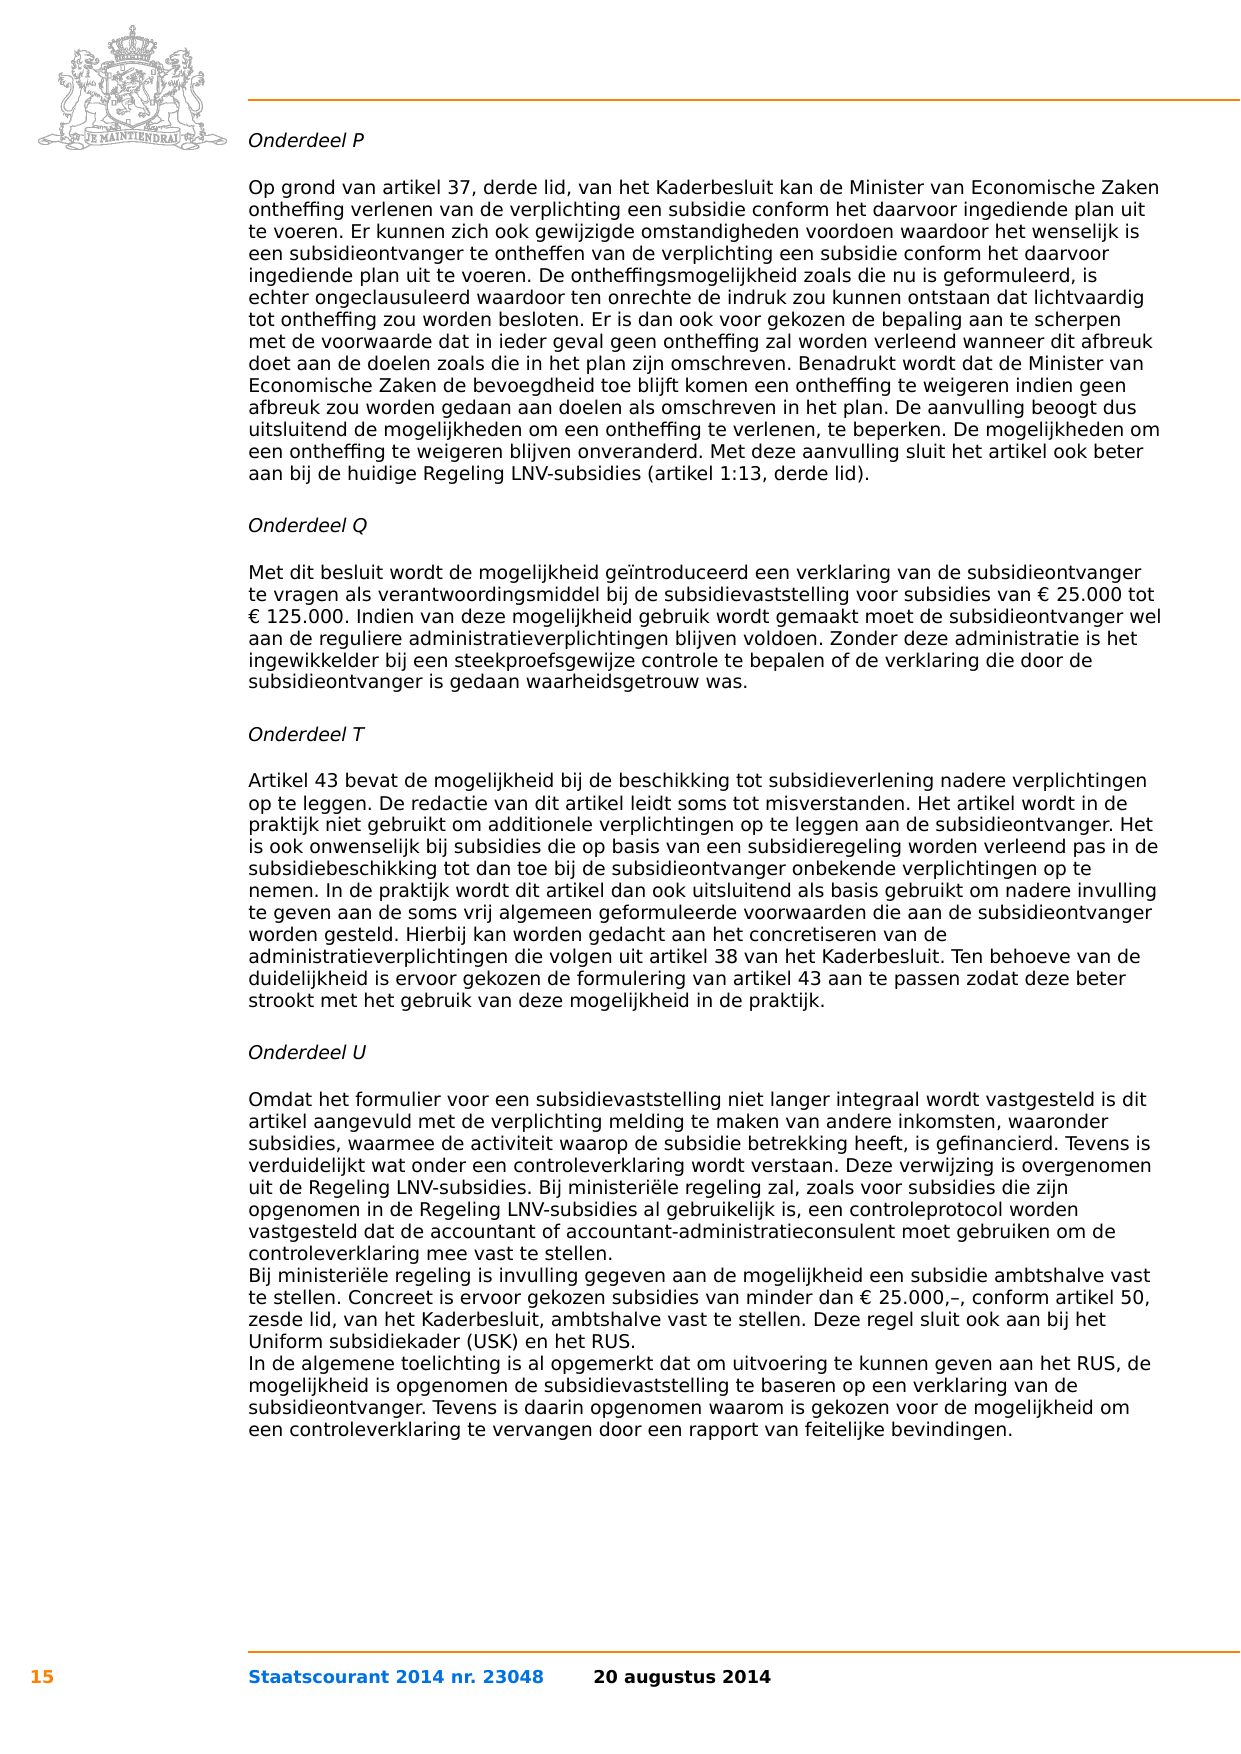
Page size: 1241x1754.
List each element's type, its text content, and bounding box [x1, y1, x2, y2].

text In de algemene toelichting is al opgemerkt dat om uitvoering te kunnen geven aan het RUS, de mogelijkheid is opgenomen de subsidievaststelling te baseren op een verklaring van de subsidieontvanger. Tevens is daarin opgenomen waarom is gekozen voor de mogelijkheid om een controleverklaring te vervangen door een rapport van feitelijke bevindingen. [248, 1353, 1163, 1441]
text Bij ministeriële regeling is invulling gegeven aan de mogelijkheid een subsidie ambtshalve vast te stellen. Concreet is ervoor gekozen subsidies van minder dan € 25.000,–, conform artikel 50, zesde lid, van het Kaderbesluit, ambtshalve vast te stellen. Deze regel sluit ook aan bij het Uniform subsidiekader (USK) en het RUS. [248, 1265, 1163, 1353]
subtitle Onderdeel P [248, 130, 1163, 152]
subtitle Onderdeel U [248, 1042, 1163, 1064]
picture [38, 25, 227, 150]
subtitle Onderdeel T [248, 723, 1163, 745]
text Artikel 43 bevat de mogelijkheid bij de beschikking tot subsidieverlening nadere verplichtingen op te leggen. De redactie van dit artikel leidt soms tot misverstanden. Het artikel wordt in de praktijk niet gebruikt om additionele verplichtingen op te leggen aan de subsidieontvanger. Het is ook onwenselijk bij subsidies die op basis van een subsidieregeling worden verleend pas in de subsidiebeschikking tot dan toe bij de subsidieontvanger onbekende verplichtingen op te nemen. In de praktijk wordt dit artikel dan ook uitsluitend als basis gebruikt om nadere invulling te geven aan de soms vrij algemeen geformuleerde voorwaarden die aan de subsidieontvanger worden gesteld. Hierbij kan worden gedacht aan het concretiseren van de administratieverplichtingen die volgen uit artikel 38 van het Kaderbesluit. Ten behoeve van de duidelijkheid is ervoor gekozen de formulering van artikel 43 aan te passen zodat deze beter strookt met het gebruik van deze mogelijkheid in de praktijk. [248, 770, 1163, 1012]
text Met dit besluit wordt de mogelijkheid geïntroduceerd een verklaring van de subsidieontvanger te vragen als verantwoordingsmiddel bij de subsidievaststelling voor subsidies van € 25.000 tot € 125.000. Indien van deze mogelijkheid gebruik wordt gemaakt moet de subsidieontvanger wel aan de reguliere administratieverplichtingen blijven voldoen. Zonder deze administratie is het ingewikkelder bij een steekproefsgewijze controle te bepalen of de verklaring die door de subsidieontvanger is gedaan waarheidsgetrouw was. [248, 562, 1163, 693]
text Omdat het formulier voor een subsidievaststelling niet langer integraal wordt vastgesteld is dit artikel aangevuld met de verplichting melding te maken van andere inkomsten, waaronder subsidies, waarmee de activiteit waarop de subsidie betrekking heeft, is gefinancierd. Tevens is verduidelijkt wat onder een controleverklaring wordt verstaan. Deze verwijzing is overgenomen uit de Regeling LNV-subsidies. Bij ministeriële regeling zal, zoals voor subsidies die zijn opgenomen in de Regeling LNV-subsidies al gebruikelijk is, een controleprotocol worden vastgesteld dat de accountant of accountant-administratieconsulent moet gebruiken om de controleverklaring mee vast te stellen. [248, 1089, 1163, 1265]
subtitle Onderdeel Q [248, 514, 1163, 537]
text Op grond van artikel 37, derde lid, van het Kaderbesluit kan de Minister van Economische Zaken ontheffing verlenen van de verplichting een subsidie conform het daarvoor ingediende plan uit te voeren. Er kunnen zich ook gewijzigde omstandigheden voordoen waardoor het wenselijk is een subsidieontvanger te ontheffen van de verplichting een subsidie conform het daarvoor ingediende plan uit te voeren. De ontheffingsmogelijkheid zoals die nu is geformuleerd, is echter ongeclausuleerd waardoor ten onrechte de indruk zou kunnen ontstaan dat lichtvaardig tot ontheffing zou worden besloten. Er is dan ook voor gekozen de bepaling aan te scherpen met de voorwaarde dat in ieder geval geen ontheffing zal worden verleend wanneer dit afbreuk doet aan de doelen zoals die in het plan zijn omschreven. Benadrukt wordt dat de Minister van Economische Zaken de bevoegdheid toe blijft komen een ontheffing te weigeren indien geen afbreuk zou worden gedaan aan doelen als omschreven in het plan. De aanvulling beoogt dus uitsluitend de mogelijkheden om een ontheffing te verlenen, te beperken. De mogelijkheden om een ontheffing te weigeren blijven onveranderd. Met deze aanvulling sluit het artikel ook beter aan bij de huidige Regeling LNV-subsidies (artikel 1:13, derde lid). [248, 177, 1163, 484]
